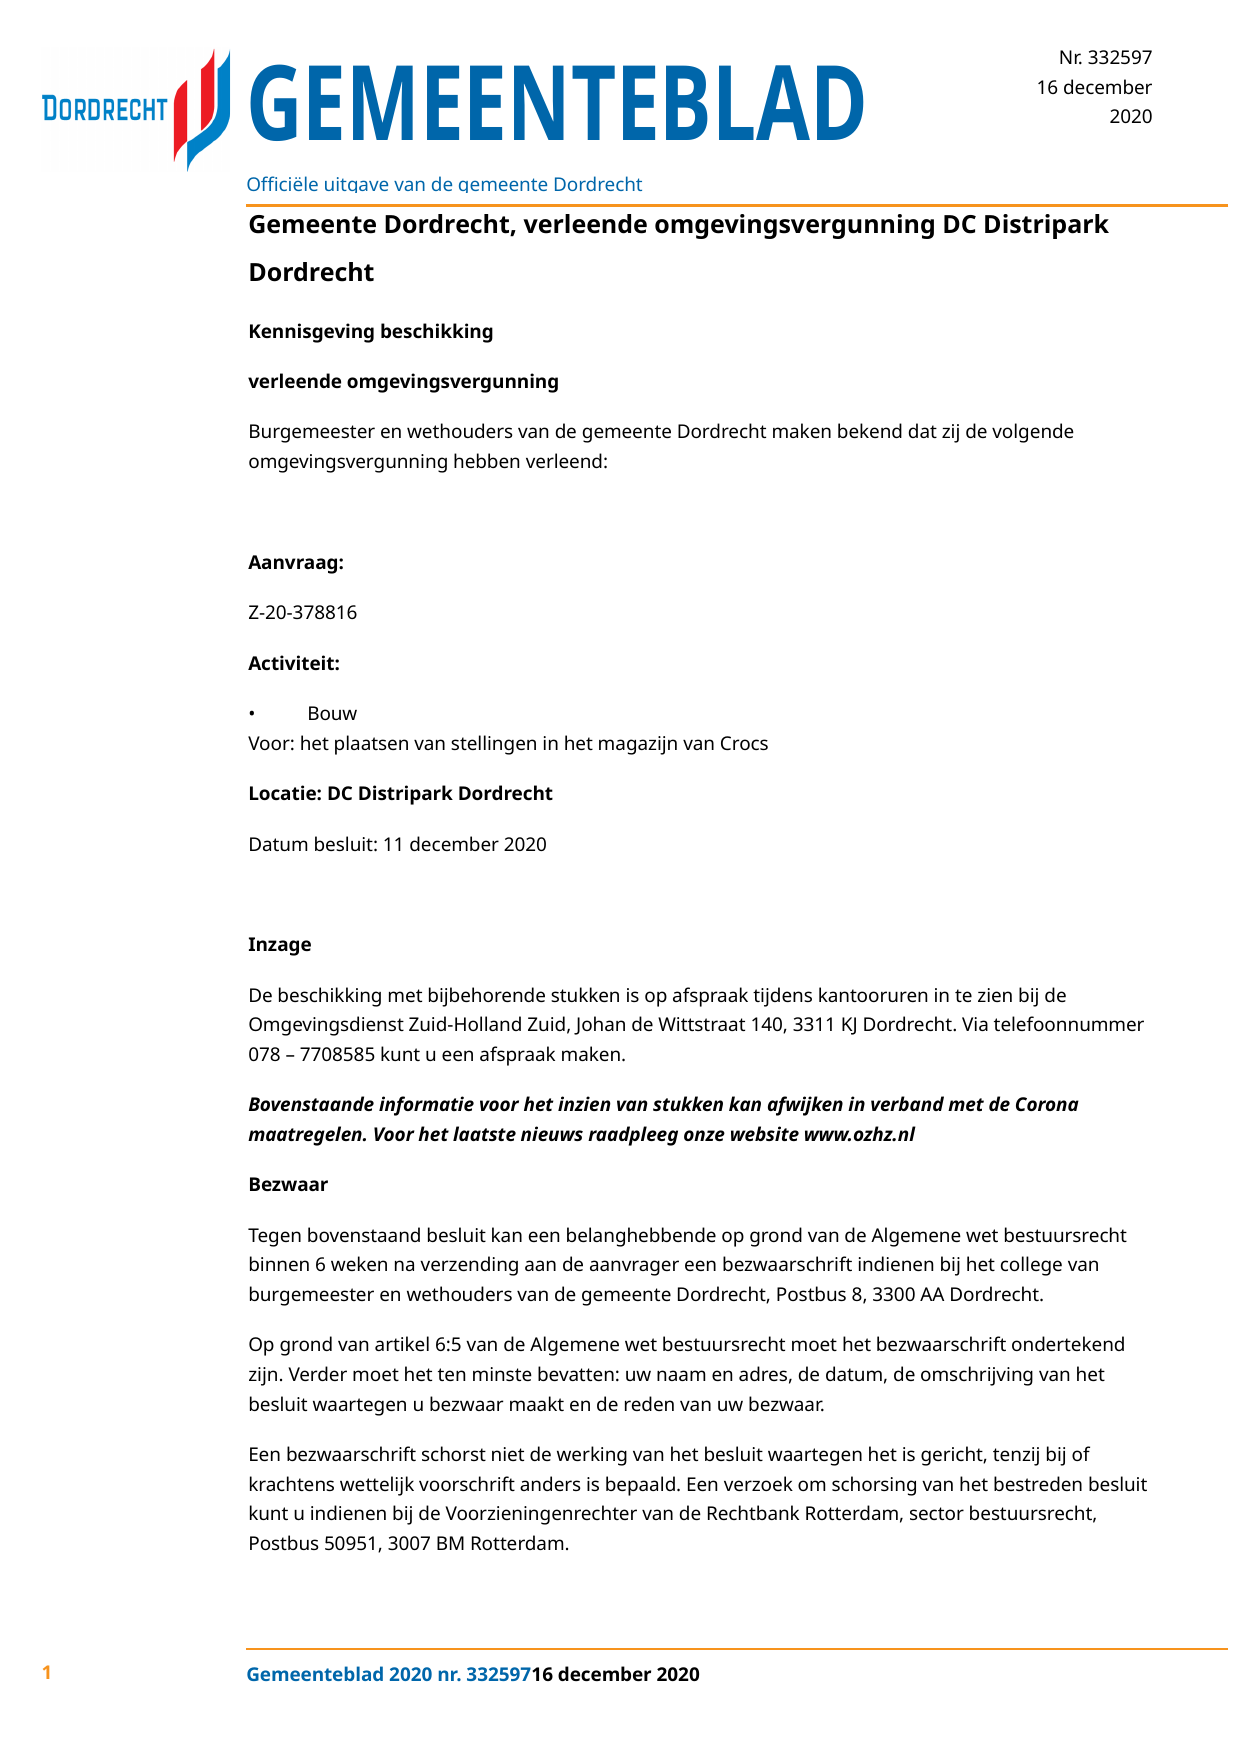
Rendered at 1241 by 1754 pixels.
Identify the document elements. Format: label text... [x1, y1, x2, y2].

picture [41, 47, 231, 172]
text Een bezwaarschrift schorst niet de werking van het besluit waartegen het is gericht, tenzij bij of krachtens wettelijk voorschrift anders is bepaald. Een verzoek om schorsing van het bestreden besluit kunt u indienen bij de Voorzieningenrechter van de Rechtbank Rotterdam, sector bestuursrecht, Postbus 50951, 3007 BM Rotterdam. [248, 1441, 1152, 1556]
text Voor: het plaatsen van stellingen in het magazijn van Crocs [248, 730, 1152, 756]
text Aanvraag: [248, 549, 1152, 575]
text Tegen bovenstaand besluit kan een belanghebbende op grond van de Algemene wet bestuursrecht binnen 6 weken na verzending aan de aanvrager een bezwaarschrift indienen bij het college van burgemeester en wethouders van de gemeente Dordrecht, Postbus 8, 3300 AA Dordrecht. [248, 1222, 1152, 1307]
text Gemeente Dordrecht, verleende omgevingsvergunning DC Distripark Dordrecht [248, 207, 1152, 288]
text De beschikking met bijbehorende stukken is op afspraak tijdens kantooruren in te zien bij de Omgevingsdienst Zuid-Holland Zuid, Johan de Wittstraat 140, 3311 KJ Dordrecht. Via telefoonnummer 078 – 7708585 kunt u een afspraak maken. [248, 982, 1152, 1067]
list Bouw [248, 700, 1152, 726]
text Datum besluit: 11 december 2020 [248, 831, 1152, 857]
text Burgemeester en wethouders van de gemeente Dordrecht maken bekend dat zij de volgende omgevingsvergunning hebben verleend: [248, 419, 1152, 474]
text Op grond van artikel 6:5 van de Algemene wet bestuursrecht moet het bezwaarschrift ondertekend zijn. Verder moet het ten minste bevatten: uw naam en adres, de datum, de omschrijving van het besluit waartegen u bezwaar maakt en de reden van uw bezwaar. [248, 1332, 1152, 1417]
text Bezwaar [248, 1172, 1152, 1197]
text verleende omgevingsvergunning [248, 368, 1152, 394]
text Activiteit: [248, 650, 1152, 676]
text Inzage [248, 932, 1152, 957]
text Z-20-378816 [248, 599, 1152, 625]
text Kennisgeving beschikking [248, 318, 1152, 344]
text Bovenstaande informatie voor het inzien van stukken kan afwijken in verband met de Corona maatregelen. Voor het laatste nieuws raadpleeg onze website www.ozhz.nl [248, 1092, 1152, 1147]
text Locatie: DC Distripark Dordrecht [248, 780, 1152, 806]
